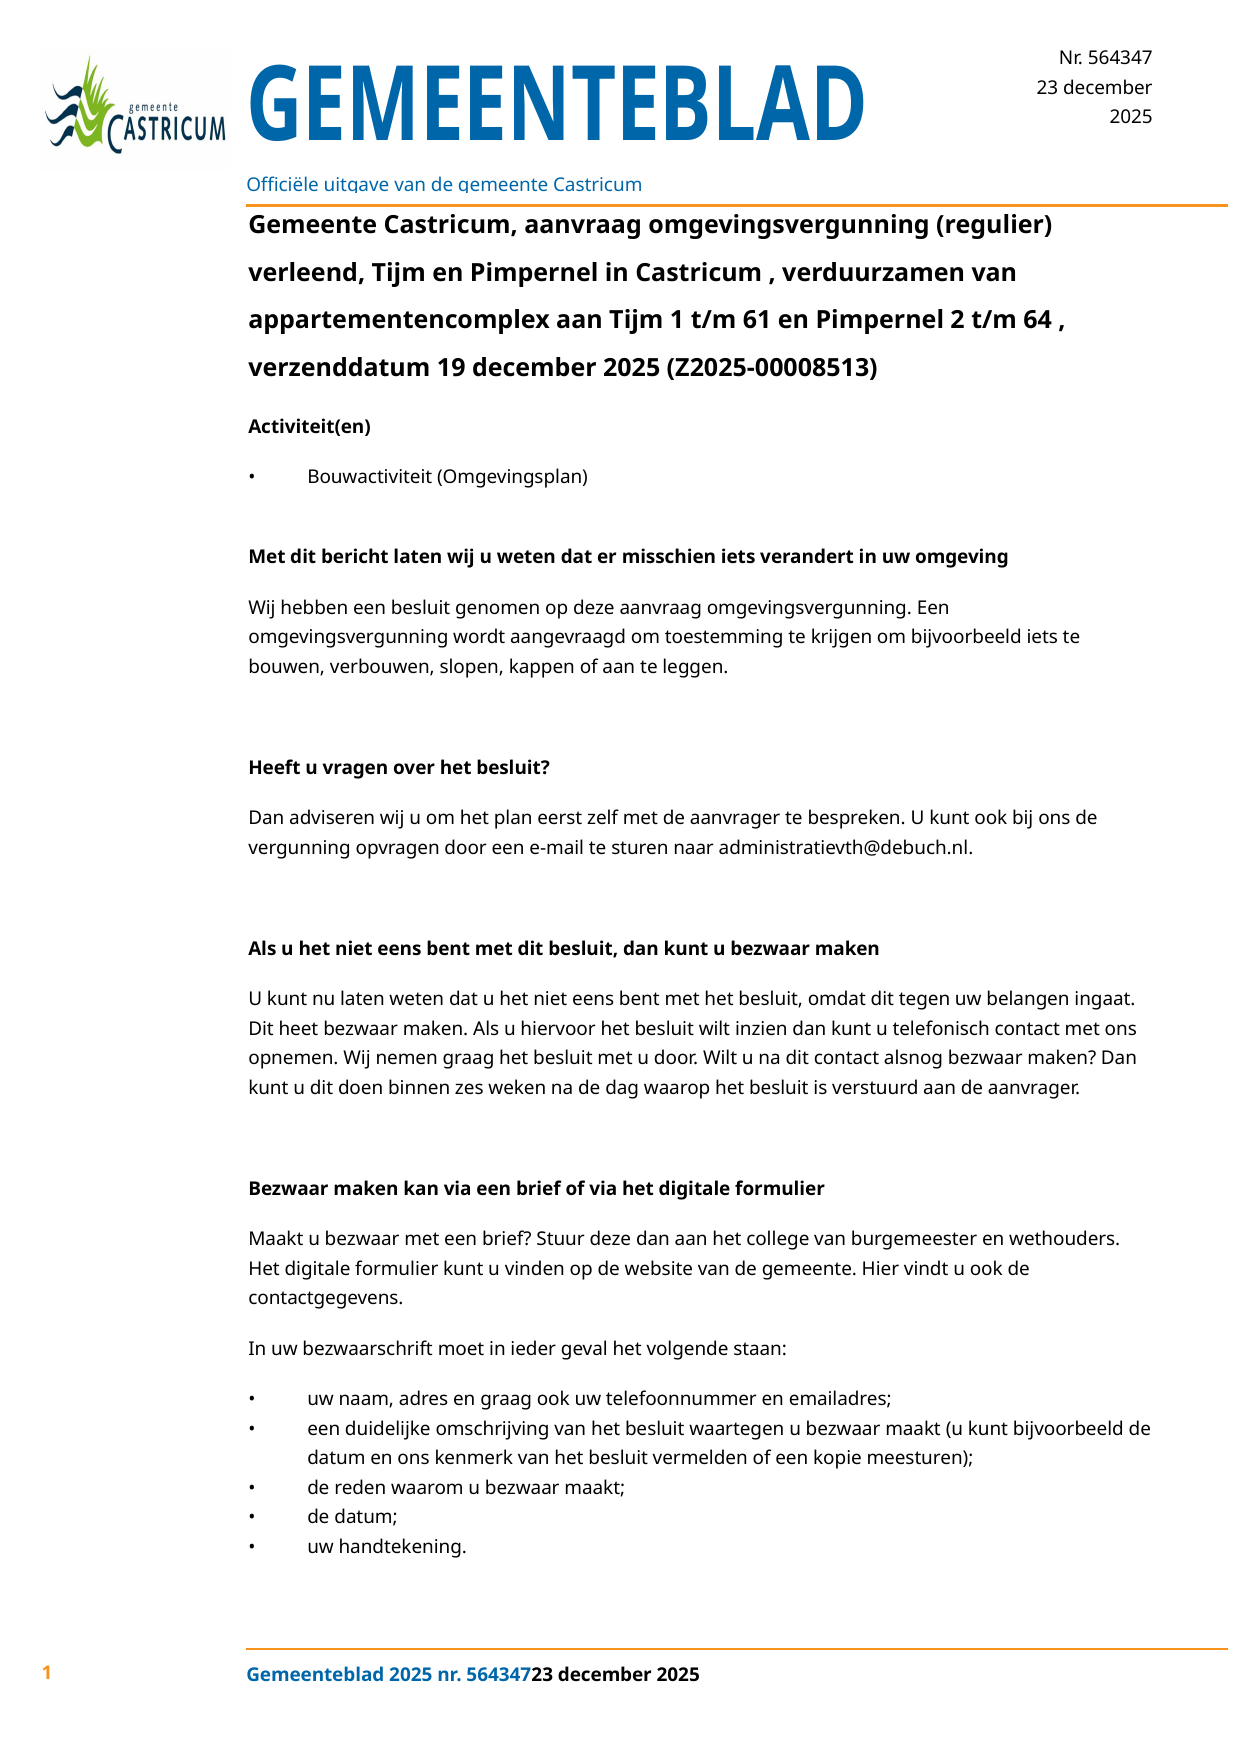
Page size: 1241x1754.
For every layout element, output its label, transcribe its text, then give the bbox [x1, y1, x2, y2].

list uw handtekening. [248, 1533, 1152, 1559]
list de datum; [248, 1503, 1152, 1529]
list een duidelijke omschrijving van het besluit waartegen u bezwaar maakt (u kunt bijvoorbeeld de datum en ons kenmerk van het besluit vermelden of een kopie meesturen); [248, 1415, 1152, 1470]
text Met dit bericht laten wij u weten dat er misschien iets verandert in uw omgeving [248, 543, 1152, 569]
text Activiteit(en) [248, 413, 1152, 439]
text U kunt nu laten weten dat u het niet eens bent met het besluit, omdat dit tegen uw belangen ingaat. Dit heet bezwaar maken. Als u hiervoor het besluit wilt inzien dan kunt u telefonisch contact met ons opnemen. Wij nemen graag het besluit met u door. Wilt u na dit contact alsnog bezwaar maken? Dan kunt u dit doen binnen zes weken na de dag waarop het besluit is verstuurd aan de aanvrager. [248, 985, 1152, 1100]
list Bouwactiviteit (Omgevingsplan) [248, 463, 1152, 489]
list uw naam, adres en graag ook uw telefoonnummer en emailadres; [248, 1385, 1152, 1411]
picture [41, 47, 231, 172]
text Wij hebben een besluit genomen op deze aanvraag omgevingsvergunning. Een omgevingsvergunning wordt aangevraagd om toestemming te krijgen om bijvoorbeeld iets te bouwen, verbouwen, slopen, kappen of aan te leggen. [248, 594, 1152, 679]
list de reden waarom u bezwaar maakt; [248, 1474, 1152, 1500]
text In uw bezwaarschrift moet in ieder geval het volgende staan: [248, 1335, 1152, 1361]
text Bezwaar maken kan via een brief of via het digitale formulier [248, 1175, 1152, 1201]
text Gemeente Castricum, aanvraag omgevingsvergunning (regulier) verleend, Tijm en Pimpernel in Castricum , verduurzamen van appartementencomplex aan Tijm 1 t/m 61 en Pimpernel 2 t/m 64 , verzenddatum 19 december 2025 (Z2025-00008513) [248, 207, 1152, 384]
text Dan adviseren wij u om het plan eerst zelf met de aanvrager te bespreken. U kunt ook bij ons de vergunning opvragen door een e-mail te sturen naar administratievth@debuch.nl. [248, 804, 1152, 860]
text Als u het niet eens bent met dit besluit, dan kunt u bezwaar maken [248, 935, 1152, 961]
text Maakt u bezwaar met een brief? Stuur deze dan aan het college van burgemeester en wethouders. Het digitale formulier kunt u vinden op de website van de gemeente. Hier vindt u ook de contactgegevens. [248, 1225, 1152, 1310]
text Heeft u vragen over het besluit? [248, 754, 1152, 780]
